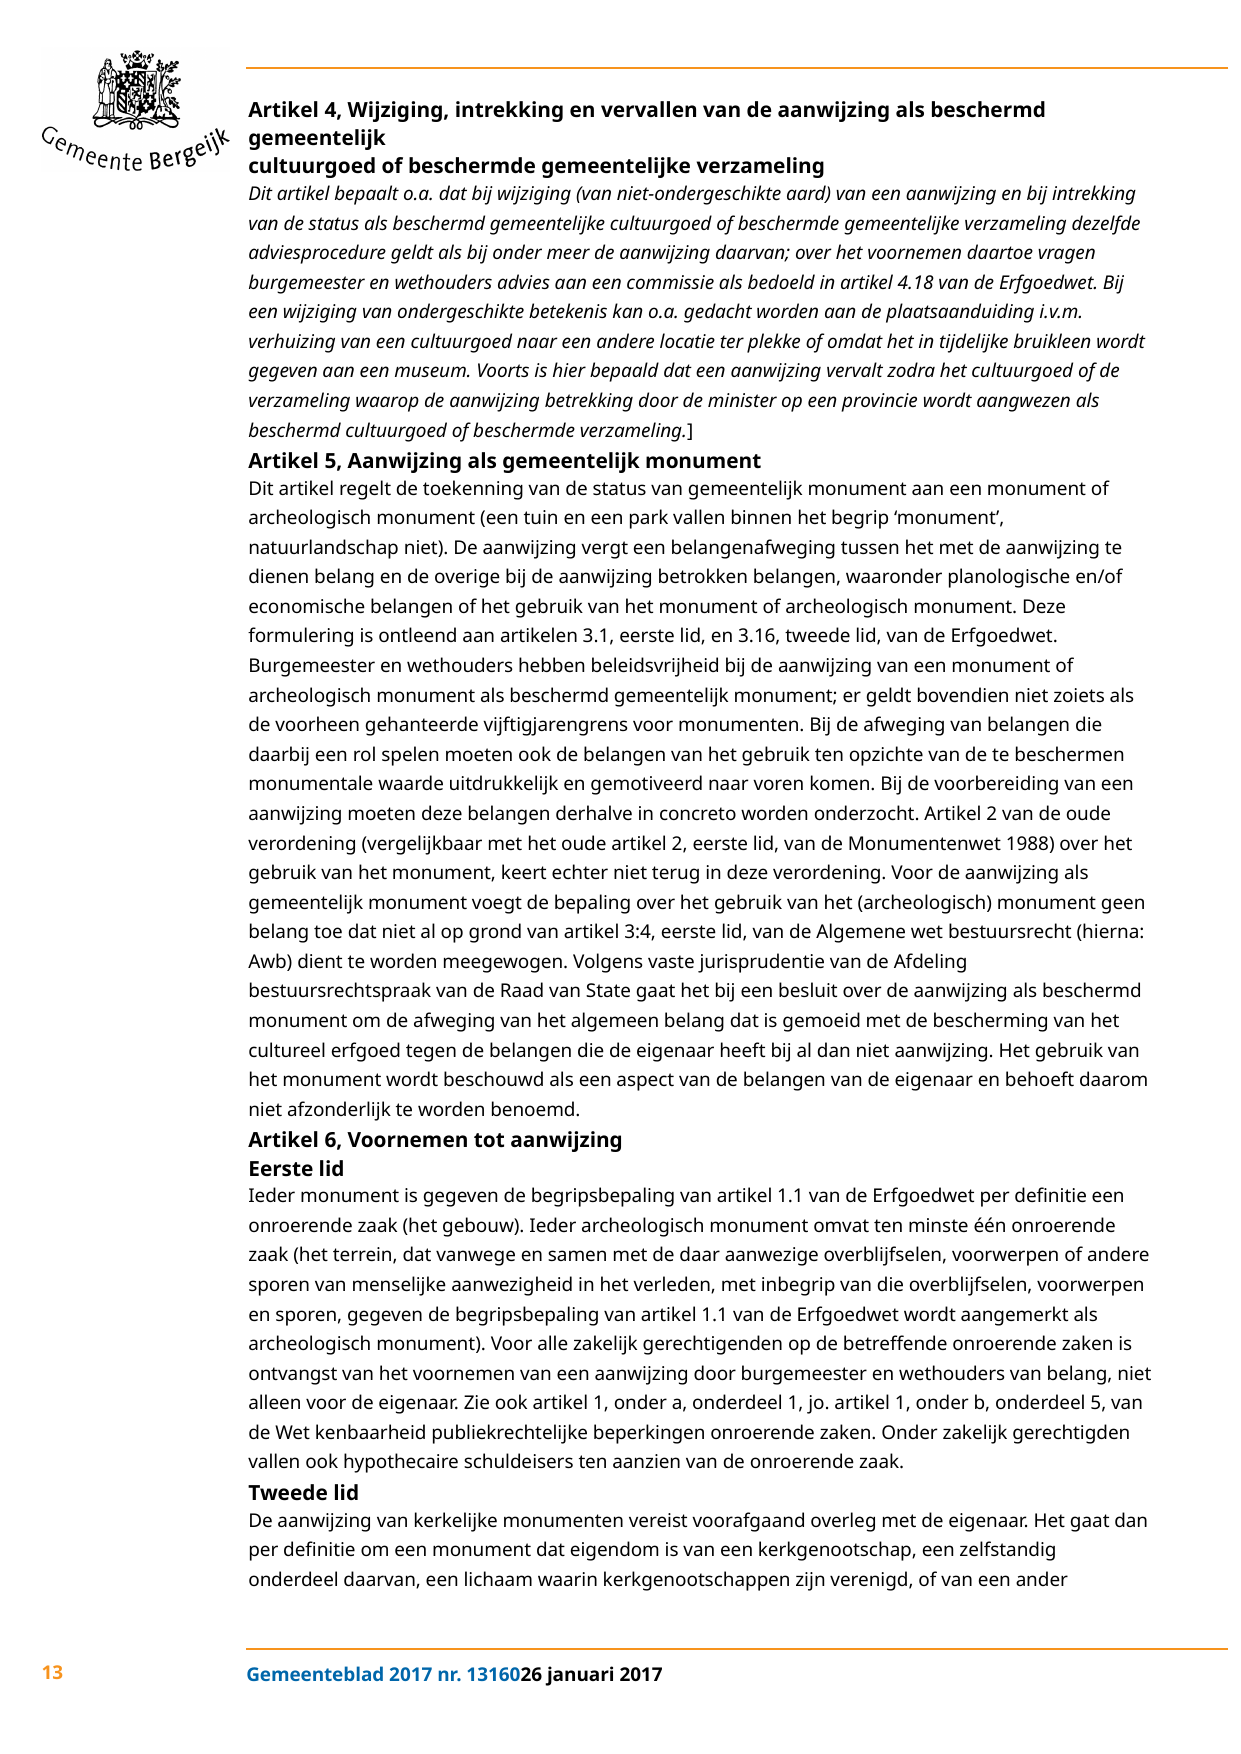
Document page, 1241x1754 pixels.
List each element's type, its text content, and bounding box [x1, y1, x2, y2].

text Dit artikel bepaalt o.a. dat bij wijziging (van niet-ondergeschikte aard) van een aanwijzing en bij intrekking van de status als beschermd gemeentelijke cultuurgoed of beschermde gemeentelijke verzameling dezelfde adviesprocedure geldt als bij onder meer de aanwijzing daarvan; over het voornemen daartoe vragen burgemeester en wethouders advies aan een commissie als bedoeld in artikel 4.18 van de Erfgoedwet. Bij een wijziging van ondergeschikte betekenis kan o.a. gedacht worden aan de plaatsaanduiding i.v.m. verhuizing van een cultuurgoed naar een andere locatie ter plekke of omdat het in tijdelijke bruikleen wordt gegeven aan een museum. Voorts is hier bepaald dat een aanwijzing vervalt zodra het cultuurgoed of de verzameling waarop de aanwijzing betrekking door de minister op een provincie wordt aangwezen als beschermd cultuurgoed of beschermde verzameling.] [248, 180, 1152, 442]
text Artikel 6, Voornemen tot aanwijzing [248, 1126, 1152, 1154]
text Ieder monument is gegeven de begripsbepaling van artikel 1.1 van de Erfgoedwet per definitie een onroerende zaak (het gebouw). Ieder archeologisch monument omvat ten minste één onroerende zaak (het terrein, dat vanwege en samen met de daar aanwezige overblijfselen, voorwerpen of andere sporen van menselijke aanwezigheid in het verleden, met inbegrip van die overblijfselen, voorwerpen en sporen, gegeven de begripsbepaling van artikel 1.1 van de Erfgoedwet wordt aangemerkt als archeologisch monument). Voor alle zakelijk gerechtigenden op de betreffende onroerende zaken is ontvangst van het voornemen van een aanwijzing door burgemeester en wethouders van belang, niet alleen voor de eigenaar. Zie ook artikel 1, onder a, onderdeel 1, jo. artikel 1, onder b, onderdeel 5, van de Wet kenbaarheid publiekrechtelijke beperkingen onroerende zaken. Onder zakelijk gerechtigden vallen ook hypothecaire schuldeisers ten aanzien van de onroerende zaak. [248, 1182, 1152, 1474]
text Dit artikel regelt de toekenning van de status van gemeentelijk monument aan een monument of archeologisch monument (een tuin en een park vallen binnen het begrip ‘monument’, natuurlandschap niet). De aanwijzing vergt een belangenafweging tussen het met de aanwijzing te dienen belang en de overige bij de aanwijzing betrokken belangen, waaronder planologische en/of economische belangen of het gebruik van het monument of archeologisch monument. Deze formulering is ontleend aan artikelen 3.1, eerste lid, en 3.16, tweede lid, van de Erfgoedwet. [248, 475, 1152, 648]
text Eerste lid [248, 1154, 1152, 1182]
text Artikel 4, Wijziging, intrekking en vervallen van de aanwijzing als beschermd gemeentelijk [248, 95, 1152, 152]
text Artikel 5, Aanwijzing als gemeentelijk monument [248, 446, 1152, 475]
picture [41, 47, 231, 172]
text Tweede lid [248, 1478, 1152, 1507]
text Burgemeester en wethouders hebben beleidsvrijheid bij de aanwijzing van een monument of archeologisch monument als beschermd gemeentelijk monument; er geldt bovendien niet zoiets als de voorheen gehanteerde vijftigjarengrens voor monumenten. Bij de afweging van belangen die daarbij een rol spelen moeten ook de belangen van het gebruik ten opzichte van de te beschermen monumentale waarde uitdrukkelijk en gemotiveerd naar voren komen. Bij de voorbereiding van een aanwijzing moeten deze belangen derhalve in concreto worden onderzocht. Artikel 2 van de oude verordening (vergelijkbaar met het oude artikel 2, eerste lid, van de Monumentenwet 1988) over het gebruik van het monument, keert echter niet terug in deze verordening. Voor de aanwijzing als gemeentelijk monument voegt de bepaling over het gebruik van het (archeologisch) monument geen belang toe dat niet al op grond van artikel 3:4, eerste lid, van de Algemene wet bestuursrecht (hierna: Awb) dient te worden meegewogen. Volgens vaste jurisprudentie van de Afdeling bestuursrechtspraak van de Raad van State gaat het bij een besluit over de aanwijzing als beschermd monument om de afweging van het algemeen belang dat is gemoeid met de bescherming van het cultureel erfgoed tegen de belangen die de eigenaar heeft bij al dan niet aanwijzing. Het gebruik van het monument wordt beschouwd als een aspect van de belangen van de eigenaar en behoeft daarom niet afzonderlijk te worden benoemd. [248, 652, 1152, 1122]
text De aanwijzing van kerkelijke monumenten vereist voorafgaand overleg met de eigenaar. Het gaat dan per definitie om een monument dat eigendom is van een kerkgenootschap, een zelfstandig onderdeel daarvan, een lichaam waarin kerkgenootschappen zijn verenigd, of van een ander [248, 1507, 1152, 1592]
text cultuurgoed of beschermde gemeentelijke verzameling [248, 152, 1152, 180]
